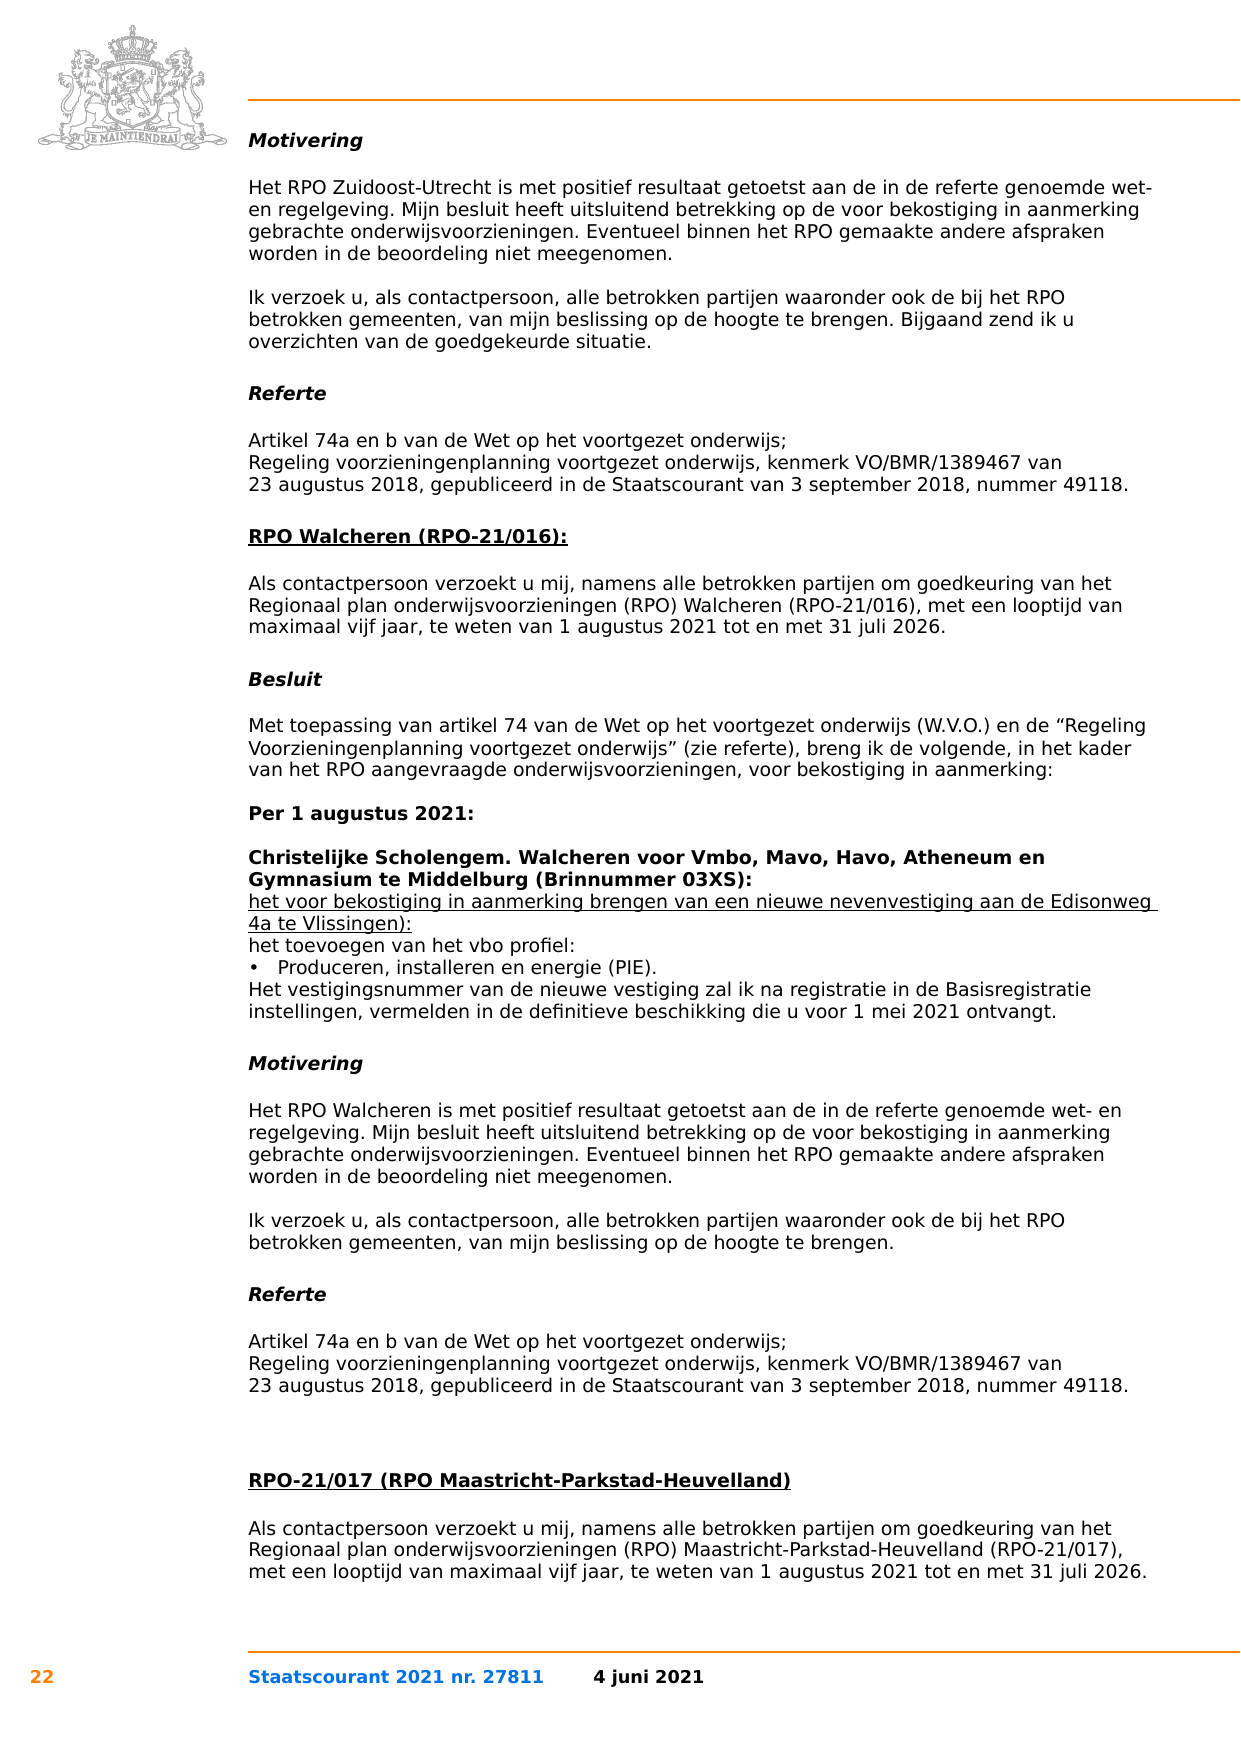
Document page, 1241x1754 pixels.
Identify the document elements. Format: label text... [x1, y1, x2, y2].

text Als contactpersoon verzoekt u mij, namens alle betrokken partijen om goedkeuring van het Regionaal plan onderwijsvoorzieningen (RPO) Maastricht-Parkstad-Heuvelland (RPO-21/017), met een looptijd van maximaal vijf jaar, te weten van 1 augustus 2021 tot en met 31 juli 2026. [248, 1517, 1163, 1583]
text Artikel 74a en b van de Wet op het voortgezet onderwijs; [248, 1331, 1163, 1353]
text Christelijke Scholengem. Walcheren voor Vmbo, Mavo, Havo, Atheneum en Gymnasium te Middelburg (Brinnummer 03XS): [248, 847, 1163, 891]
text Met toepassing van artikel 74 van de Wet op het voortgezet onderwijs (W.V.O.) en de “Regeling Voorzieningenplanning voortgezet onderwijs” (zie referte), breng ik de volgende, in het kader van het RPO aangevraagde onderwijsvoorzieningen, voor bekostiging in aanmerking: [248, 715, 1163, 781]
text Als contactpersoon verzoekt u mij, namens alle betrokken partijen om goedkeuring van het Regionaal plan onderwijsvoorzieningen (RPO) Walcheren (RPO-21/016), met een looptijd van maximaal vijf jaar, te weten van 1 augustus 2021 tot en met 31 juli 2026. [248, 572, 1163, 638]
subtitle Referte [248, 1284, 1163, 1306]
subtitle RPO Walcheren (RPO-21/016): [248, 526, 1163, 547]
subtitle Besluit [248, 668, 1163, 690]
text Ik verzoek u, als contactpersoon, alle betrokken partijen waaronder ook de bij het RPO betrokken gemeenten, van mijn beslissing op de hoogte te brengen. [248, 1210, 1163, 1254]
text het toevoegen van het vbo profiel: [248, 935, 1163, 957]
subtitle Referte [248, 383, 1163, 404]
text Het vestigingsnummer van de nieuwe vestiging zal ik na registratie in de Basisregistratie instellingen, vermelden in de definitieve beschikking die u voor 1 mei 2021 ontvangt. [248, 979, 1163, 1023]
subtitle Motivering [248, 1053, 1163, 1075]
text het voor bekostiging in aanmerking brengen van een nieuwe nevenvestiging aan de Edisonweg 4a te Vlissingen): [248, 891, 1163, 935]
text • Produceren, installeren en energie (PIE). [248, 957, 1163, 979]
subtitle Motivering [248, 130, 1163, 152]
text Artikel 74a en b van de Wet op het voortgezet onderwijs; [248, 429, 1163, 452]
text Het RPO Zuidoost-Utrecht is met positief resultaat getoetst aan de in de referte genoemde wet- en regelgeving. Mijn besluit heeft uitsluitend betrekking op de voor bekostiging in aanmerking gebrachte onderwijsvoorzieningen. Eventueel binnen het RPO gemaakte andere afspraken worden in de beoordeling niet meegenomen. [248, 177, 1163, 265]
text Ik verzoek u, als contactpersoon, alle betrokken partijen waaronder ook de bij het RPO betrokken gemeenten, van mijn beslissing op de hoogte te brengen. Bijgaand zend ik u overzichten van de goedgekeurde situatie. [248, 287, 1163, 353]
text Regeling voorzieningenplanning voortgezet onderwijs, kenmerk VO/BMR/1389467 van 23 augustus 2018, gepubliceerd in de Staatscourant van 3 september 2018, nummer 49118. [248, 1353, 1163, 1397]
text Per 1 augustus 2021: [248, 803, 1163, 825]
text Het RPO Walcheren is met positief resultaat getoetst aan de in de referte genoemde wet- en regelgeving. Mijn besluit heeft uitsluitend betrekking op de voor bekostiging in aanmerking gebrachte onderwijsvoorzieningen. Eventueel binnen het RPO gemaakte andere afspraken worden in de beoordeling niet meegenomen. [248, 1100, 1163, 1188]
text Regeling voorzieningenplanning voortgezet onderwijs, kenmerk VO/BMR/1389467 van 23 augustus 2018, gepubliceerd in de Staatscourant van 3 september 2018, nummer 49118. [248, 452, 1163, 496]
subtitle RPO-21/017 (RPO Maastricht-Parkstad-Heuvelland) [248, 1470, 1163, 1492]
picture [38, 25, 227, 150]
